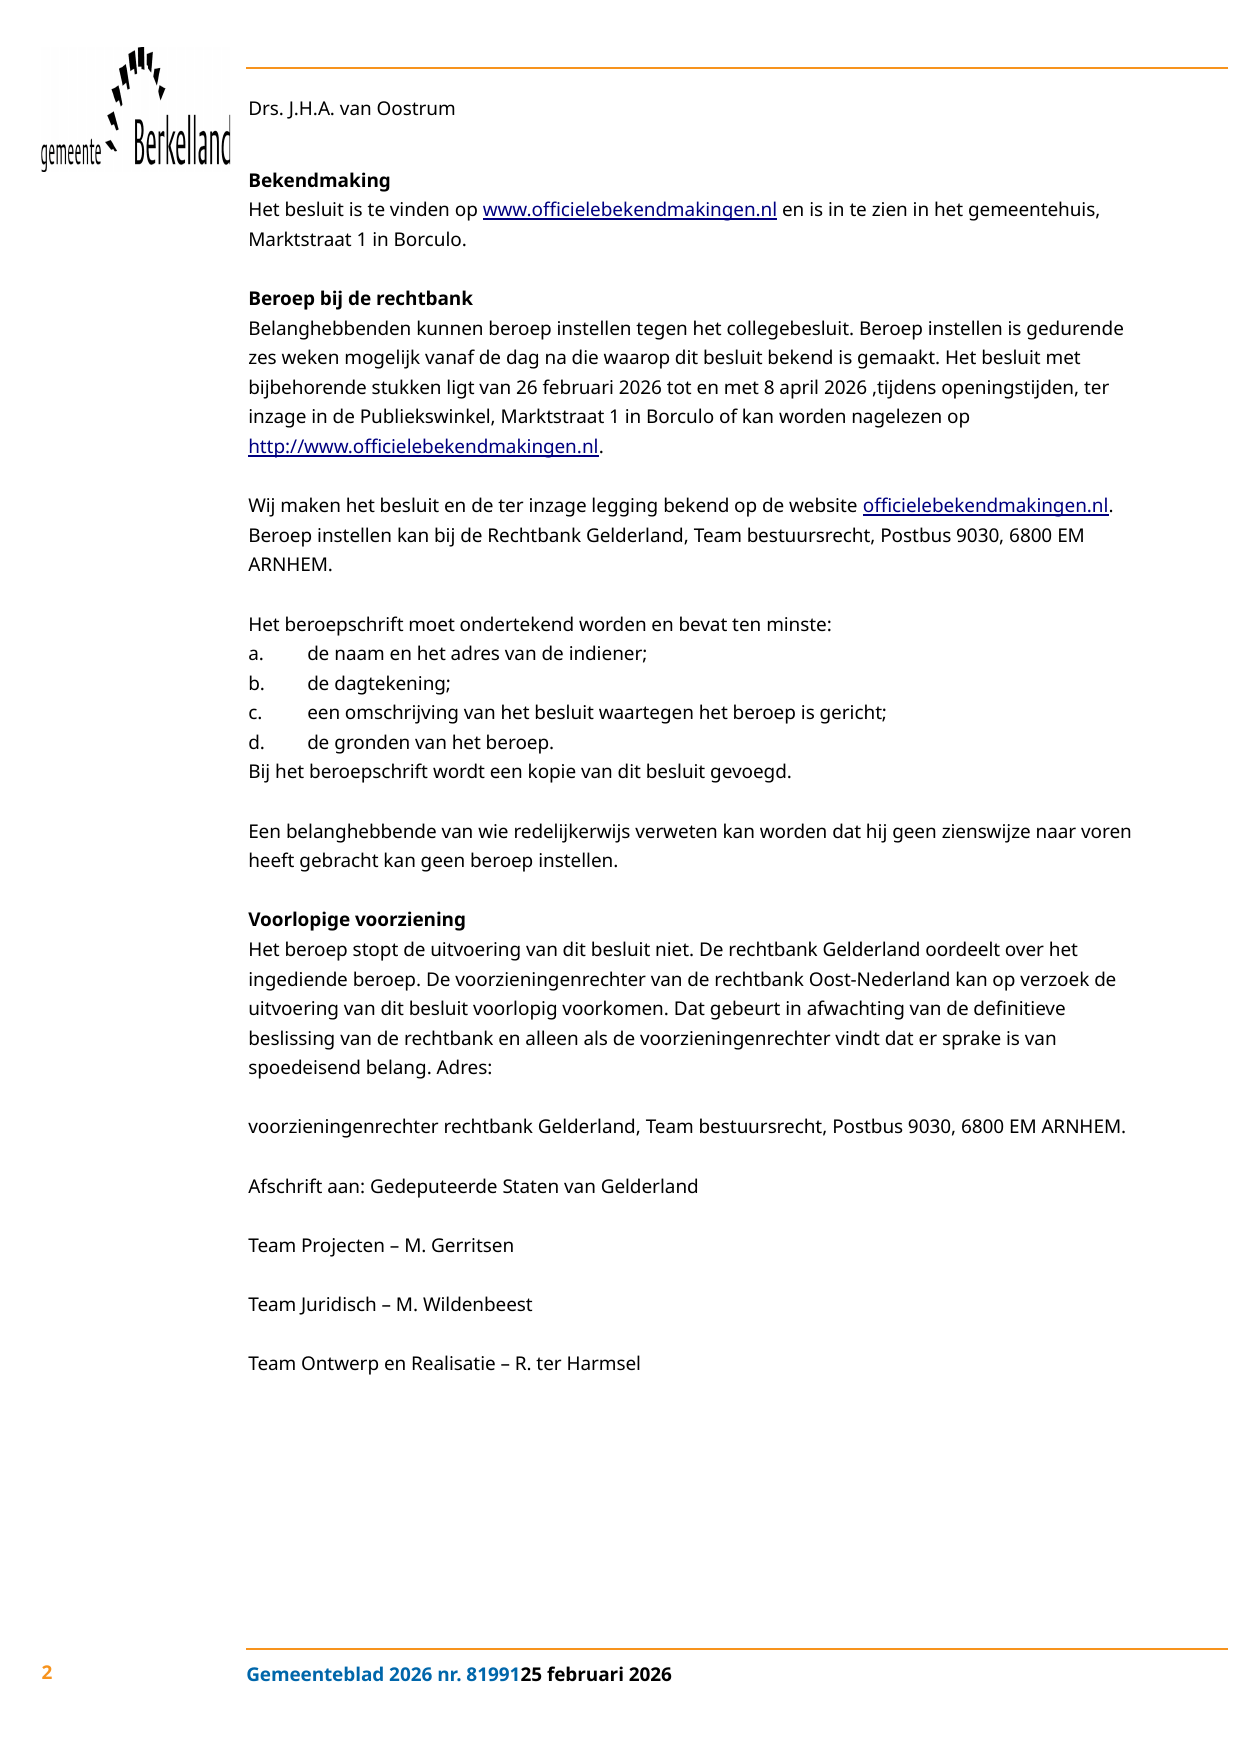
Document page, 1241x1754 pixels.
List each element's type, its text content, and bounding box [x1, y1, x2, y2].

text Team Juridisch – M. Wildenbeest [248, 1291, 1152, 1317]
text Team Projecten – M. Gerritsen [248, 1232, 1152, 1258]
text Het besluit is te vinden op www.officielebekendmakingen.nl en is in te zien in het gemeentehuis, Marktstraat 1 in Borculo. [248, 197, 1152, 252]
text voorzieningenrechter rechtbank Gelderland, Team bestuursrecht, Postbus 9030, 6800 EM ARNHEM. [248, 1114, 1152, 1139]
text Team Ontwerp en Realisatie – R. ter Harmsel [248, 1350, 1152, 1376]
text Wij maken het besluit en de ter inzage legging bekend op de website officielebekendmakingen.nl. Beroep instellen kan bij de Rechtbank Gelderland, Team bestuursrecht, Postbus 9030, 6800 EM ARNHEM. [248, 492, 1152, 577]
text Beroep bij de rechtbank [248, 285, 1152, 311]
list een omschrijving van het besluit waartegen het beroep is gericht; [248, 699, 1152, 725]
list de gronden van het beroep. [248, 729, 1152, 755]
list de dagtekening; [248, 670, 1152, 696]
text Bekendmaking [248, 167, 1152, 193]
text Belanghebbenden kunnen beroep instellen tegen het collegebesluit. Beroep instellen is gedurende zes weken mogelijk vanaf de dag na die waarop dit besluit bekend is gemaakt. Het besluit met bijbehorende stukken ligt van 26 februari 2026 tot en met 8 april 2026 ,tijdens openingstijden, ter inzage in de Publiekswinkel, Marktstraat 1 in Borculo of kan worden nagelezen op http://www.officielebekendmakingen.nl. [248, 315, 1152, 459]
picture [41, 47, 231, 172]
list de naam en het adres van de indiener; [248, 640, 1152, 666]
text Bij het beroepschrift wordt een kopie van dit besluit gevoegd. [248, 759, 1152, 784]
text Voorlopige voorziening [248, 907, 1152, 932]
text Drs. J.H.A. van Oostrum [248, 95, 1152, 121]
text Het beroepschrift moet ondertekend worden en bevat ten minste: [248, 611, 1152, 637]
text Het beroep stopt de uitvoering van dit besluit niet. De rechtbank Gelderland oordeelt over het ingediende beroep. De voorzieningenrechter van de rechtbank Oost-Nederland kan op verzoek de uitvoering van dit besluit voorlopig voorkomen. Dat gebeurt in afwachting van de definitieve beslissing van de rechtbank en alleen als de voorzieningenrechter vindt dat er sprake is van spoedeisend belang. Adres: [248, 936, 1152, 1080]
text Een belanghebbende van wie redelijkerwijs verweten kan worden dat hij geen zienswijze naar voren heeft gebracht kan geen beroep instellen. [248, 818, 1152, 873]
text Afschrift aan: Gedeputeerde Staten van Gelderland [248, 1173, 1152, 1199]
